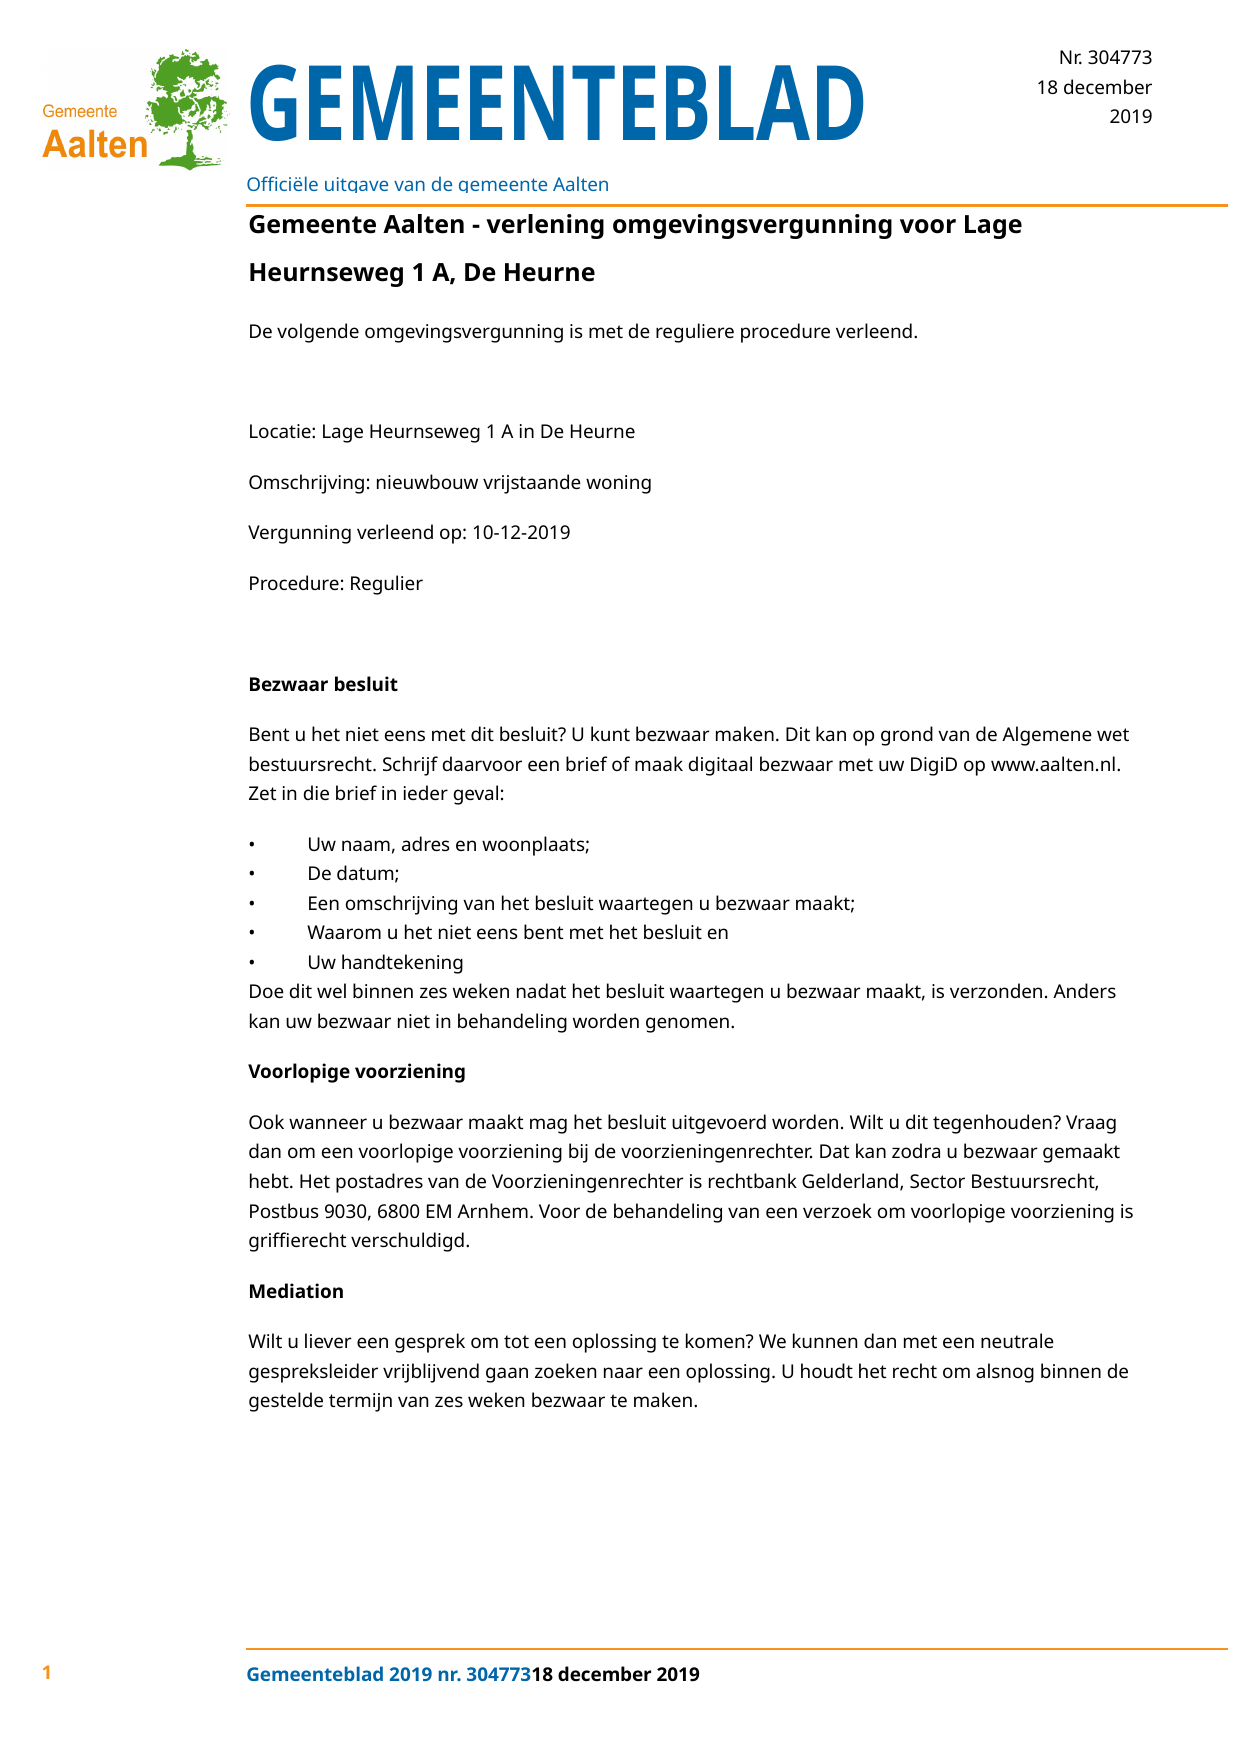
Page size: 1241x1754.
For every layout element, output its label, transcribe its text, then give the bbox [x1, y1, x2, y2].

text Bent u het niet eens met dit besluit? U kunt bezwaar maken. Dit kan op grond van de Algemene wet bestuursrecht. Schrijf daarvoor een brief of maak digitaal bezwaar met uw DigiD op www.aalten.nl. Zet in die brief in ieder geval: [248, 721, 1152, 806]
text Mediation [248, 1278, 1152, 1304]
text Vergunning verleend op: 10-12-2019 [248, 519, 1152, 545]
text Voorlopige voorziening [248, 1059, 1152, 1084]
list De datum; [248, 860, 1152, 886]
picture [41, 47, 231, 172]
list Waarom u het niet eens bent met het besluit en [248, 919, 1152, 945]
text Locatie: Lage Heurnseweg 1 A in De Heurne [248, 419, 1152, 444]
text Gemeente Aalten - verlening omgevingsvergunning voor Lage Heurnseweg 1 A, De Heurne [248, 207, 1152, 288]
list Een omschrijving van het besluit waartegen u bezwaar maakt; [248, 890, 1152, 916]
text Ook wanneer u bezwaar maakt mag het besluit uitgevoerd worden. Wilt u dit tegenhouden? Vraag dan om een voorlopige voorziening bij de voorzieningenrechter. Dat kan zodra u bezwaar gemaakt hebt. Het postadres van de Voorzieningenrechter is rechtbank Gelderland, Sector Bestuursrecht, Postbus 9030, 6800 EM Arnhem. Voor de behandeling van een verzoek om voorlopige voorziening is griffierecht verschuldigd. [248, 1109, 1152, 1253]
list Uw naam, adres en woonplaats; [248, 831, 1152, 857]
list Uw handtekening [248, 949, 1152, 975]
text Procedure: Regulier [248, 570, 1152, 596]
text Omschrijving: nieuwbouw vrijstaande woning [248, 469, 1152, 495]
text Doe dit wel binnen zes weken nadat het besluit waartegen u bezwaar maakt, is verzonden. Anders kan uw bezwaar niet in behandeling worden genomen. [248, 979, 1152, 1034]
text Wilt u liever een gesprek om tot een oplossing te komen? We kunnen dan met een neutrale gespreksleider vrijblijvend gaan zoeken naar een oplossing. U houdt het recht om alsnog binnen de gestelde termijn van zes weken bezwaar te maken. [248, 1328, 1152, 1413]
text Bezwaar besluit [248, 671, 1152, 697]
text De volgende omgevingsvergunning is met de reguliere procedure verleend. [248, 318, 1152, 344]
